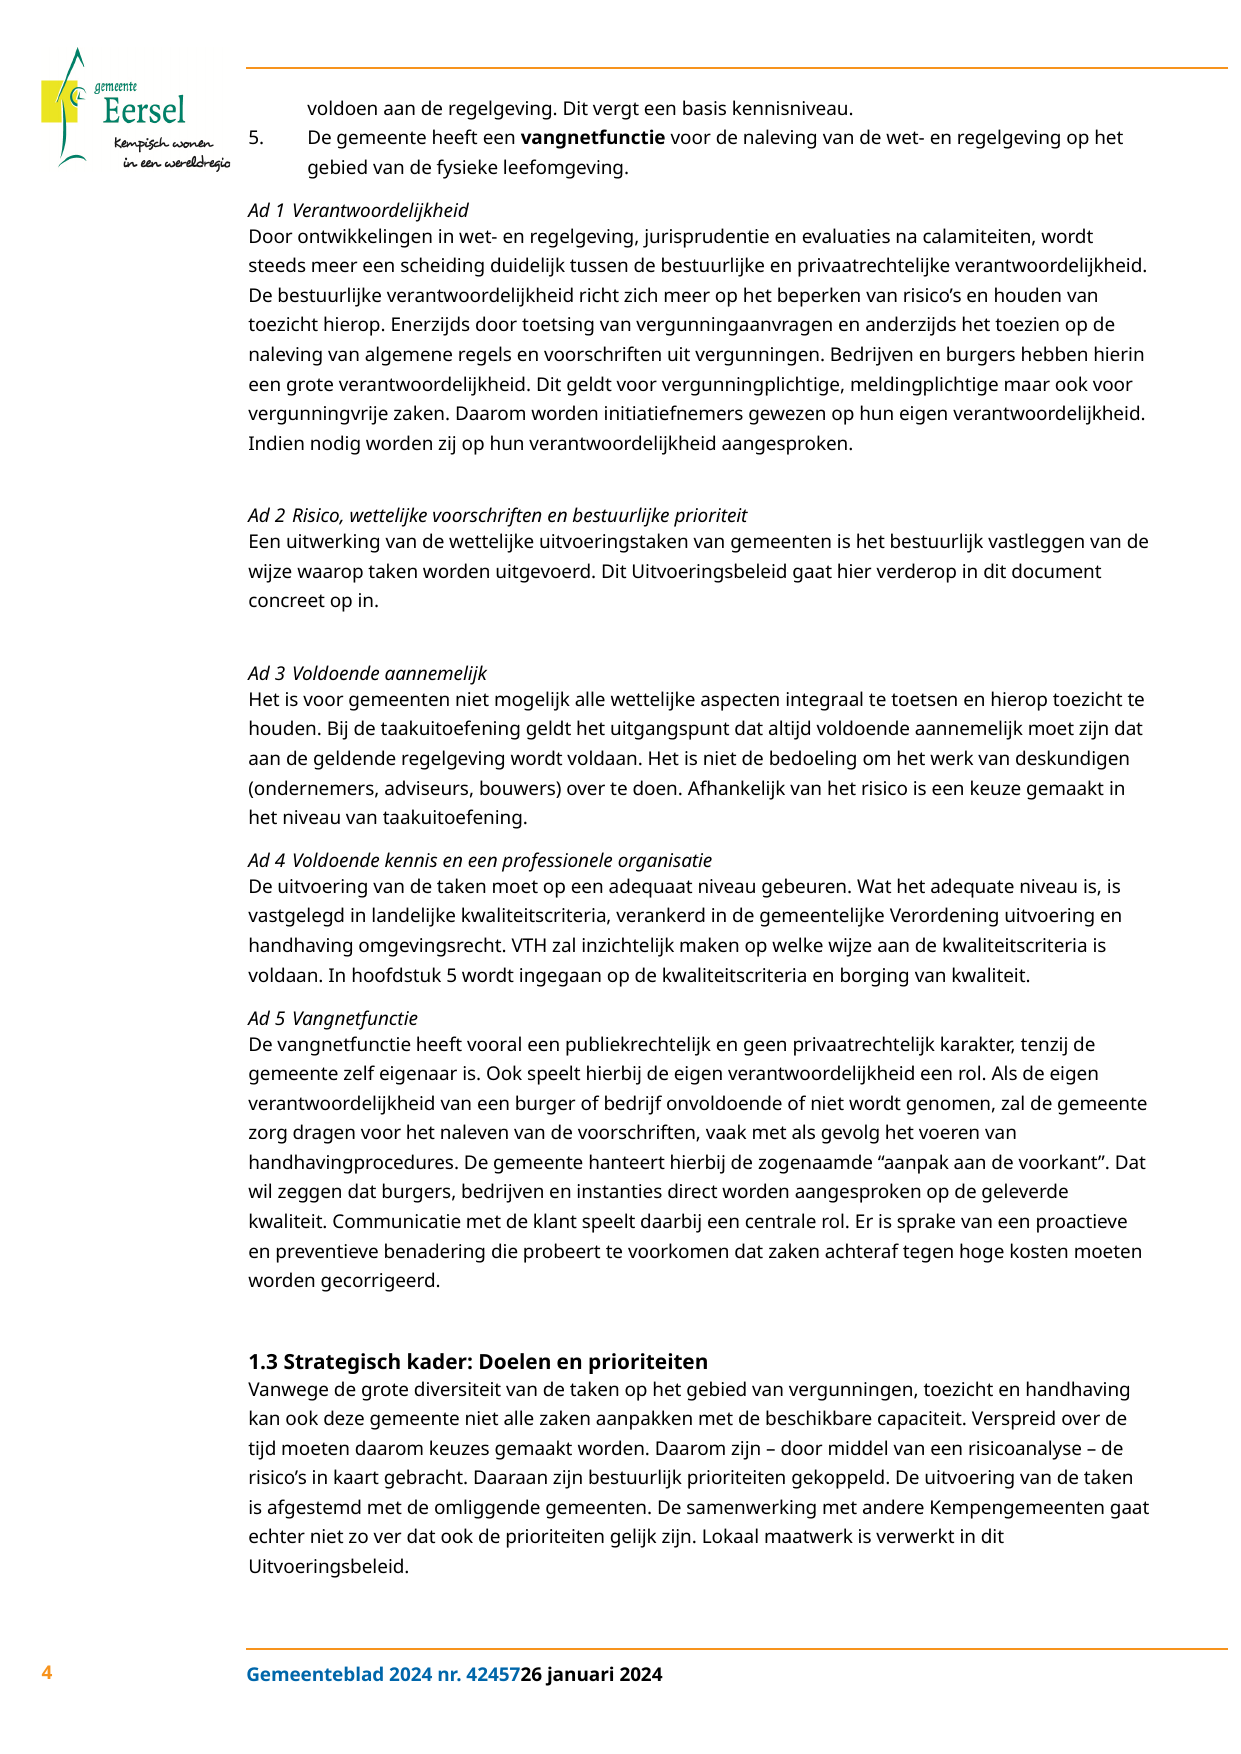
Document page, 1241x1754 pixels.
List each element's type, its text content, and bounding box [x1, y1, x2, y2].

text Vanwege de grote diversiteit van de taken op het gebied van vergunningen, toezicht en handhaving kan ook deze gemeente niet alle zaken aanpakken met de beschikbare capaciteit. Verspreid over de tijd moeten daarom keuzes gemaakt worden. Daarom zijn – door middel van een risicoanalyse – de risico’s in kaart gebracht. Daaraan zijn bestuurlijk prioriteiten gekoppeld. De uitvoering van de taken is afgestemd met de omliggende gemeenten. De samenwerking met andere Kempengemeenten gaat echter niet zo ver dat ook de prioriteiten gelijk zijn. Lokaal maatwerk is verwerkt in dit Uitvoeringsbeleid. [248, 1376, 1152, 1579]
text Door ontwikkelingen in wet- en regelgeving, jurisprudentie en evaluaties na calamiteiten, wordt steeds meer een scheiding duidelijk tussen de bestuurlijke en privaatrechtelijke verantwoordelijkheid. De bestuurlijke verantwoordelijkheid richt zich meer op het beperken van risico’s en houden van toezicht hierop. Enerzijds door toetsing van vergunningaanvragen en anderzijds het toezien op de naleving van algemene regels en voorschriften uit vergunningen. Bedrijven en burgers hebben hierin een grote verantwoordelijkheid. Dit geldt voor vergunningplichtige, meldingplichtige maar ook voor vergunningvrije zaken. Daarom worden initiatiefnemers gewezen op hun eigen verantwoordelijkheid. Indien nodig worden zij op hun verantwoordelijkheid aangesproken. [248, 223, 1152, 456]
text Ad 5 Vangnetfunctie [248, 1005, 1152, 1031]
text 1.3 Strategisch kader: Doelen en prioriteiten [248, 1347, 1152, 1376]
text Ad 4 Voldoende kennis en een professionele organisatie [248, 847, 1152, 873]
text Ad 3 Voldoende aannemelijk [248, 660, 1152, 686]
picture [41, 47, 231, 172]
text De uitvoering van de taken moet op een adequaat niveau gebeuren. Wat het adequate niveau is, is vastgelegd in landelijke kwaliteitscriteria, verankerd in de gemeentelijke Verordening uitvoering en handhaving omgevingsrecht. VTH zal inzichtelijk maken op welke wijze aan de kwaliteitscriteria is voldaan. In hoofdstuk 5 wordt ingegaan op de kwaliteitscriteria en borging van kwaliteit. [248, 873, 1152, 988]
list De gemeente heeft een vangnetfunctie voor de naleving van de wet- en regelgeving op het gebied van de fysieke leefomgeving. [248, 124, 1152, 180]
text Ad 2 Risico, wettelijke voorschriften en bestuurlijke prioriteit [248, 503, 1152, 528]
text Het is voor gemeenten niet mogelijk alle wettelijke aspecten integraal te toetsen en hierop toezicht te houden. Bij de taakuitoefening geldt het uitgangspunt dat altijd voldoende aannemelijk moet zijn dat aan de geldende regelgeving wordt voldaan. Het is niet de bedoeling om het werk van deskundigen (ondernemers, adviseurs, bouwers) over te doen. Afhankelijk van het risico is een keuze gemaakt in het niveau van taakuitoefening. [248, 686, 1152, 830]
text Ad 1 Verantwoordelijkheid [248, 197, 1152, 223]
list voldoen aan de regelgeving. Dit vergt een basis kennisniveau. [248, 95, 1152, 121]
text Een uitwerking van de wettelijke uitvoeringstaken van gemeenten is het bestuurlijk vastleggen van de wijze waarop taken worden uitgevoerd. Dit Uitvoeringsbeleid gaat hier verderop in dit document concreet op in. [248, 528, 1152, 613]
text De vangnetfunctie heeft vooral een publiekrechtelijk en geen privaatrechtelijk karakter, tenzij de gemeente zelf eigenaar is. Ook speelt hierbij de eigen verantwoordelijkheid een rol. Als de eigen verantwoordelijkheid van een burger of bedrijf onvoldoende of niet wordt genomen, zal de gemeente zorg dragen voor het naleven van de voorschriften, vaak met als gevolg het voeren van handhavingprocedures. De gemeente hanteert hierbij de zogenaamde “aanpak aan de voorkant”. Dat wil zeggen dat burgers, bedrijven en instanties direct worden aangesproken op de geleverde kwaliteit. Communicatie met de klant speelt daarbij een centrale rol. Er is sprake van een proactieve en preventieve benadering die probeert te voorkomen dat zaken achteraf tegen hoge kosten moeten worden gecorrigeerd. [248, 1031, 1152, 1293]
